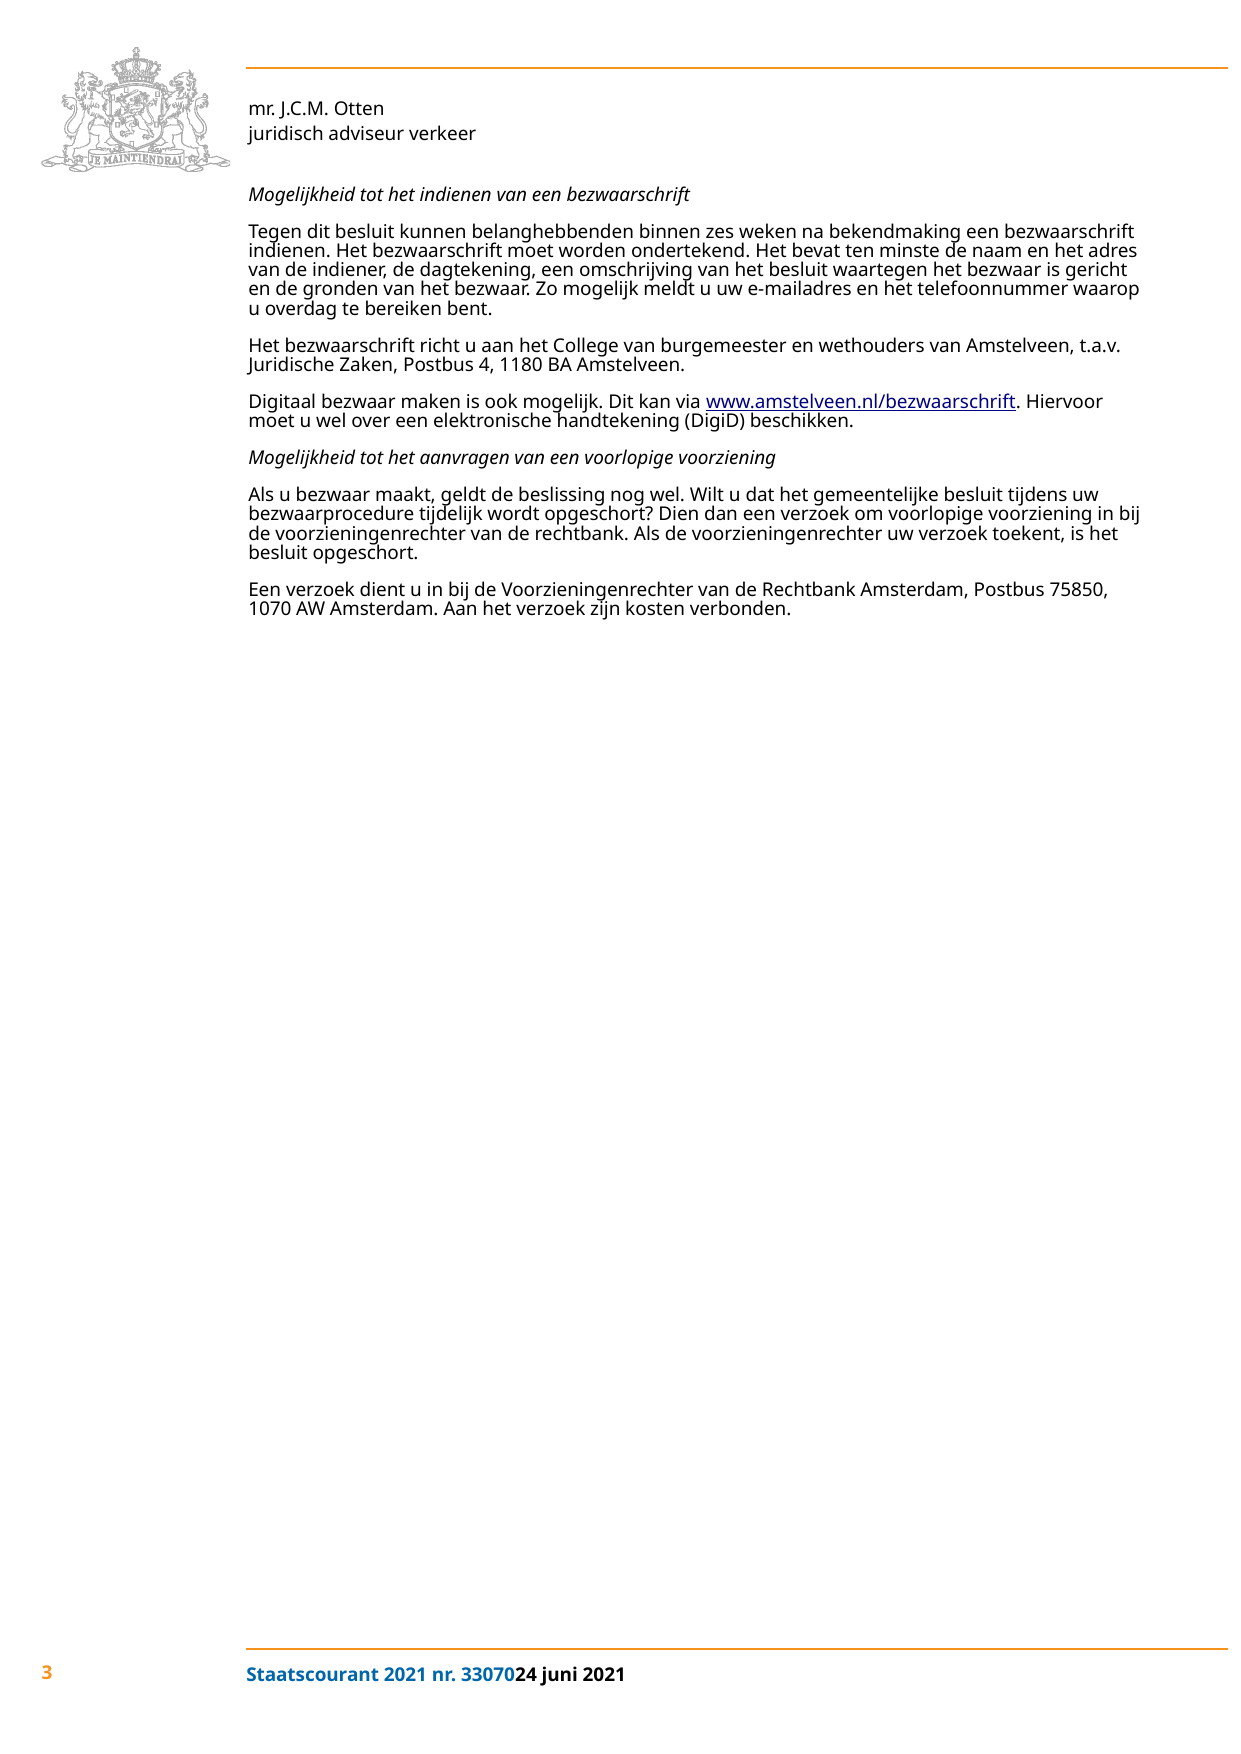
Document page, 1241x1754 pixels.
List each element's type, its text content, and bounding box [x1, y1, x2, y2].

text juridisch adviseur verkeer [248, 121, 1152, 146]
text Tegen dit besluit kunnen belanghebbenden binnen zes weken na bekendmaking een bezwaarschrift indienen. Het bezwaarschrift moet worden ondertekend. Het bevat ten minste de naam en het adres van de indiener, de dagtekening, een omschrijving van het besluit waartegen het bezwaar is gericht en de gronden van het bezwaar. Zo mogelijk meldt u uw e-mailadres en het telefoonnummer waarop u overdag te bereiken bent. [248, 223, 1152, 319]
text Als u bezwaar maakt, geldt de beslissing nog wel. Wilt u dat het gemeentelijke besluit tijdens uw bezwaarprocedure tijdelijk wordt opgeschort? Dien dan een verzoek om voorlopige voorziening in bij de voorzieningenrechter van de rechtbank. Als de voorzieningenrechter uw verzoek toekent, is het besluit opgeschort. [248, 486, 1152, 563]
text Digitaal bezwaar maken is ook mogelijk. Dit kan via www.amstelveen.nl/bezwaarschrift. Hiervoor moet u wel over een elektronische handtekening (DigiD) beschikken. [248, 393, 1152, 431]
text mr. J.C.M. Otten [248, 95, 1152, 121]
text Het bezwaarschrift richt u aan het College van burgemeester en wethouders van Amstelveen, t.a.v. Juridische Zaken, Postbus 4, 1180 BA Amstelveen. [248, 337, 1152, 375]
text Mogelijkheid tot het indienen van een bezwaarschrift [248, 186, 1152, 205]
picture [41, 47, 231, 172]
text Een verzoek dient u in bij de Voorzieningenrechter van de Rechtbank Amsterdam, Postbus 75850, 1070 AW Amsterdam. Aan het verzoek zijn kosten verbonden. [248, 581, 1152, 619]
text Mogelijkheid tot het aanvragen van een voorlopige voorziening [248, 449, 1152, 468]
